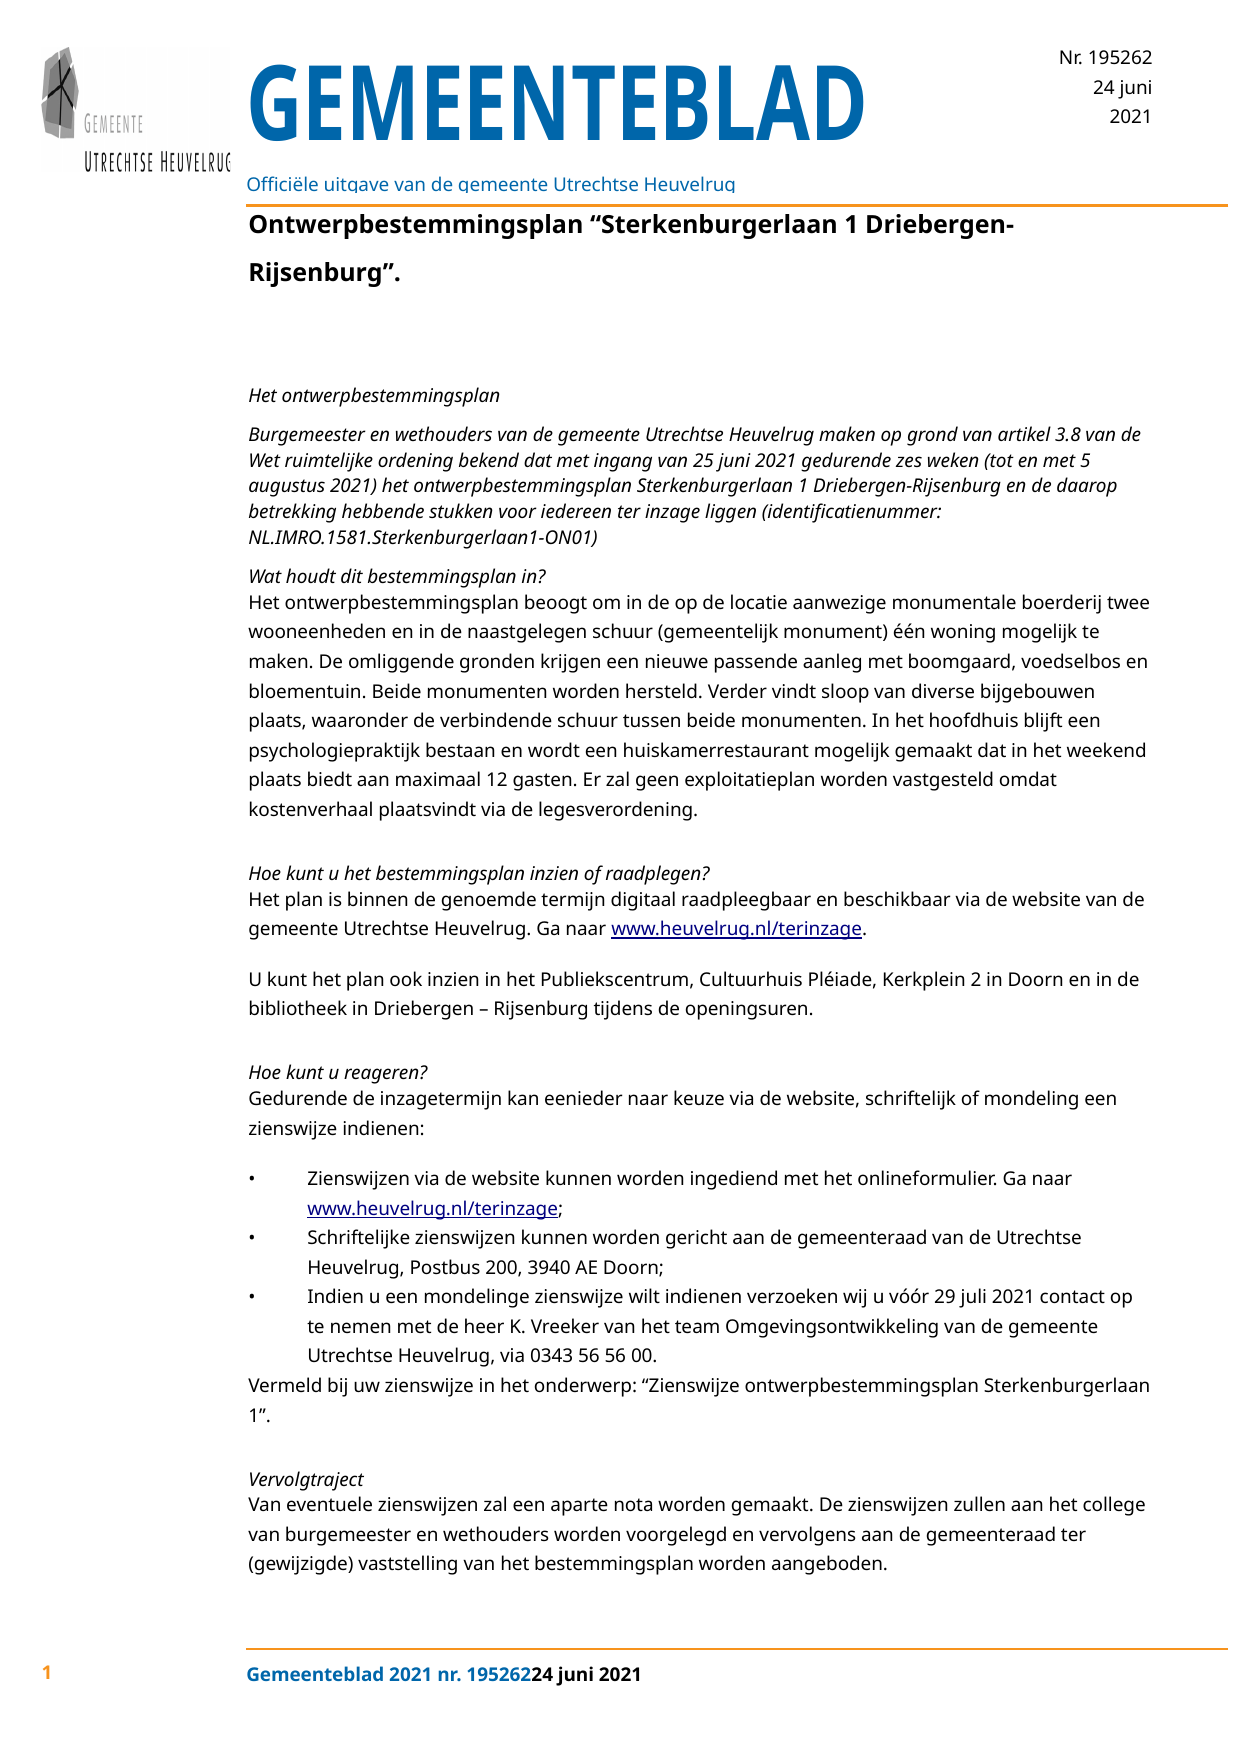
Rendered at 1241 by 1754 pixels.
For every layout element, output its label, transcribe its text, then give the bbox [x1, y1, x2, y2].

text Burgemeester en wethouders van de gemeente Utrechtse Heuvelrug maken op grond van artikel 3.8 van de Wet ruimtelijke ordening bekend dat met ingang van 25 juni 2021 gedurende zes weken (tot en met 5 augustus 2021) het ontwerpbestemmingsplan Sterkenburgerlaan 1 Driebergen-Rijsenburg en de daarop betrekking hebbende stukken voor iedereen ter inzage liggen (identificatienummer: NL.IMRO.1581.Sterkenburgerlaan1-ON01) [248, 421, 1152, 550]
text Van eventuele zienswijzen zal een aparte nota worden gemaakt. De zienswijzen zullen aan het college van burgemeester en wethouders worden voorgelegd en vervolgens aan de gemeenteraad ter (gewijzigde) vaststelling van het bestemmingsplan worden aangeboden. [248, 1491, 1152, 1576]
text Hoe kunt u het bestemmingsplan inzien of raadplegen? [248, 860, 1152, 886]
picture [41, 47, 231, 172]
text Vervolgtraject [248, 1466, 1152, 1491]
list Schriftelijke zienswijzen kunnen worden gericht aan de gemeenteraad van de Utrechtse Heuvelrug, Postbus 200, 3940 AE Doorn; [248, 1224, 1152, 1279]
text Vermeld bij uw zienswijze in het onderwerp: “Zienswijze ontwerpbestemmingsplan Sterkenburgerlaan 1”. [248, 1372, 1152, 1427]
text Het ontwerpbestemmingsplan [248, 382, 1152, 408]
text Gedurende de inzagetermijn kan eenieder naar keuze via de website, schriftelijk of mondeling een zienswijze indienen: [248, 1085, 1152, 1140]
text Wat houdt dit bestemmingsplan in? [248, 563, 1152, 589]
text Hoe kunt u reageren? [248, 1059, 1152, 1085]
list Zienswijzen via de website kunnen worden ingediend met het onlineformulier. Ga naar www.heuvelrug.nl/terinzage; [248, 1165, 1152, 1220]
list Indien u een mondelinge zienswijze wilt indienen verzoeken wij u vóór 29 juli 2021 contact op te nemen met de heer K. Vreeker van het team Omgevingsontwikkeling van de gemeente Utrechtse Heuvelrug, via 0343 56 56 00. [248, 1283, 1152, 1368]
text Het ontwerpbestemmingsplan beoogt om in de op de locatie aanwezige monumentale boerderij twee wooneenheden en in de naastgelegen schuur (gemeentelijk monument) één woning mogelijk te maken. De omliggende gronden krijgen een nieuwe passende aanleg met boomgaard, voedselbos en bloementuin. Beide monumenten worden hersteld. Verder vindt sloop van diverse bijgebouwen plaats, waaronder de verbindende schuur tussen beide monumenten. In het hoofdhuis blijft een psychologiepraktijk bestaan en wordt een huiskamerrestaurant mogelijk gemaakt dat in het weekend plaats biedt aan maximaal 12 gasten. Er zal geen exploitatieplan worden vastgesteld omdat kostenverhaal plaatsvindt via de legesverordening. [248, 589, 1152, 822]
text Ontwerpbestemmingsplan “Sterkenburgerlaan 1 Driebergen-Rijsenburg”. [248, 207, 1152, 288]
text U kunt het plan ook inzien in het Publiekscentrum, Cultuurhuis Pléiade, Kerkplein 2 in Doorn en in de bibliotheek in Driebergen – Rijsenburg tijdens de openingsuren. [248, 966, 1152, 1021]
text Het plan is binnen de genoemde termijn digitaal raadpleegbaar en beschikbaar via de website van de gemeente Utrechtse Heuvelrug. Ga naar www.heuvelrug.nl/terinzage. [248, 886, 1152, 941]
